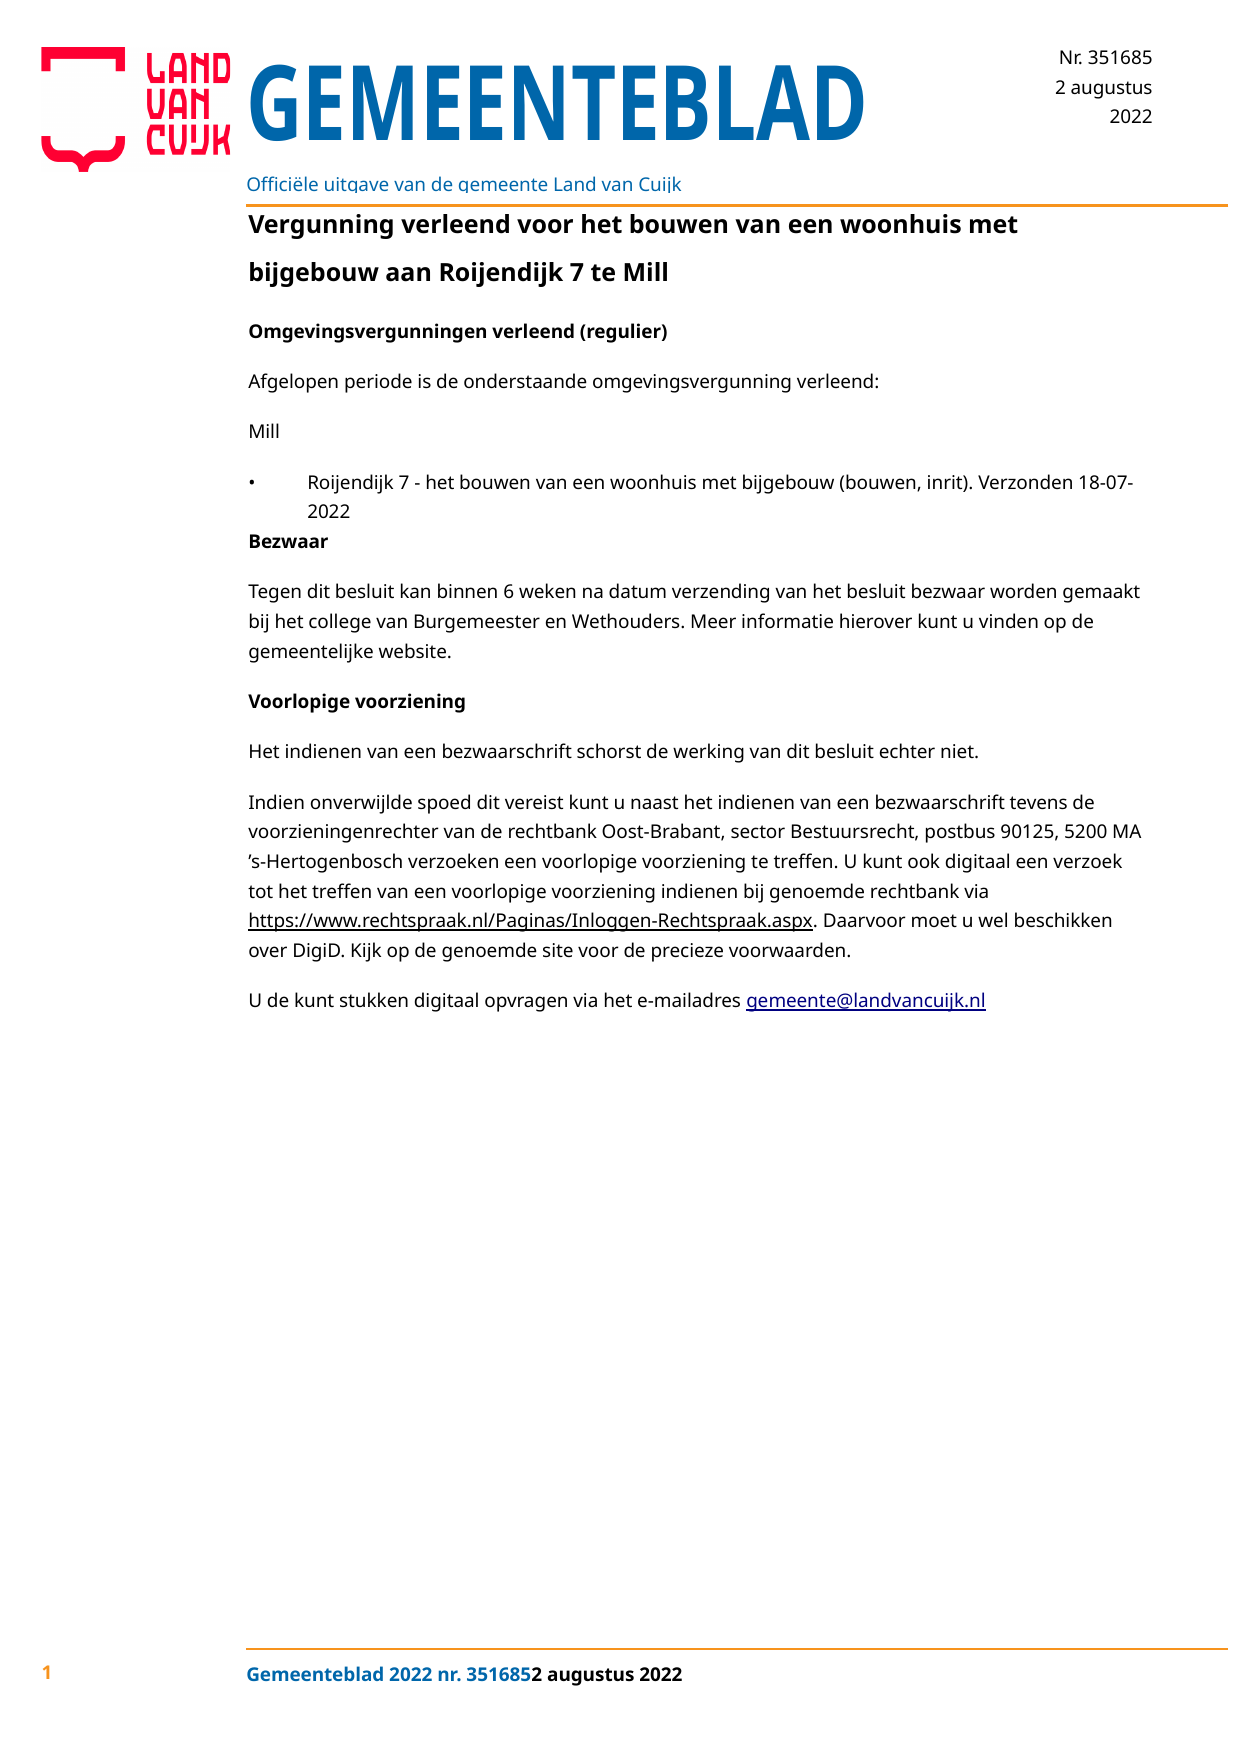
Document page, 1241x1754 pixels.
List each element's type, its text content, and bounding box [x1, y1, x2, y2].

text Omgevingsvergunningen verleend (regulier) [248, 318, 1152, 344]
text Bezwaar [248, 528, 1152, 554]
text Indien onverwijlde spoed dit vereist kunt u naast het indienen van een bezwaarschrift tevens de voorzieningenrechter van de rechtbank Oost-Brabant, sector Bestuursrecht, postbus 90125, 5200 MA ’s-Hertogenbosch verzoeken een voorlopige voorziening te treffen. U kunt ook digitaal een verzoek tot het treffen van een voorlopige voorziening indienen bij genoemde rechtbank via https://www.rechtspraak.nl/Paginas/Inloggen-Rechtspraak.aspx. Daarvoor moet u wel beschikken over DigiD. Kijk op de genoemde site voor de precieze voorwaarden. [248, 789, 1152, 963]
text Het indienen van een bezwaarschrift schorst de werking van dit besluit echter niet. [248, 739, 1152, 764]
text U de kunt stukken digitaal opvragen via het e-mailadres gemeente@landvancuijk.nl [248, 987, 1152, 1013]
text Afgelopen periode is de onderstaande omgevingsvergunning verleend: [248, 368, 1152, 394]
text Voorlopige voorziening [248, 688, 1152, 714]
picture [41, 47, 231, 172]
text Mill [248, 419, 1152, 444]
text Vergunning verleend voor het bouwen van een woonhuis met bijgebouw aan Roijendijk 7 te Mill [248, 207, 1152, 288]
list Roijendijk 7 - het bouwen van een woonhuis met bijgebouw (bouwen, inrit). Verzonden 18-07-2022 [248, 469, 1152, 524]
text Tegen dit besluit kan binnen 6 weken na datum verzending van het besluit bezwaar worden gemaakt bij het college van Burgemeester en Wethouders. Meer informatie hierover kunt u vinden op de gemeentelijke website. [248, 579, 1152, 664]
